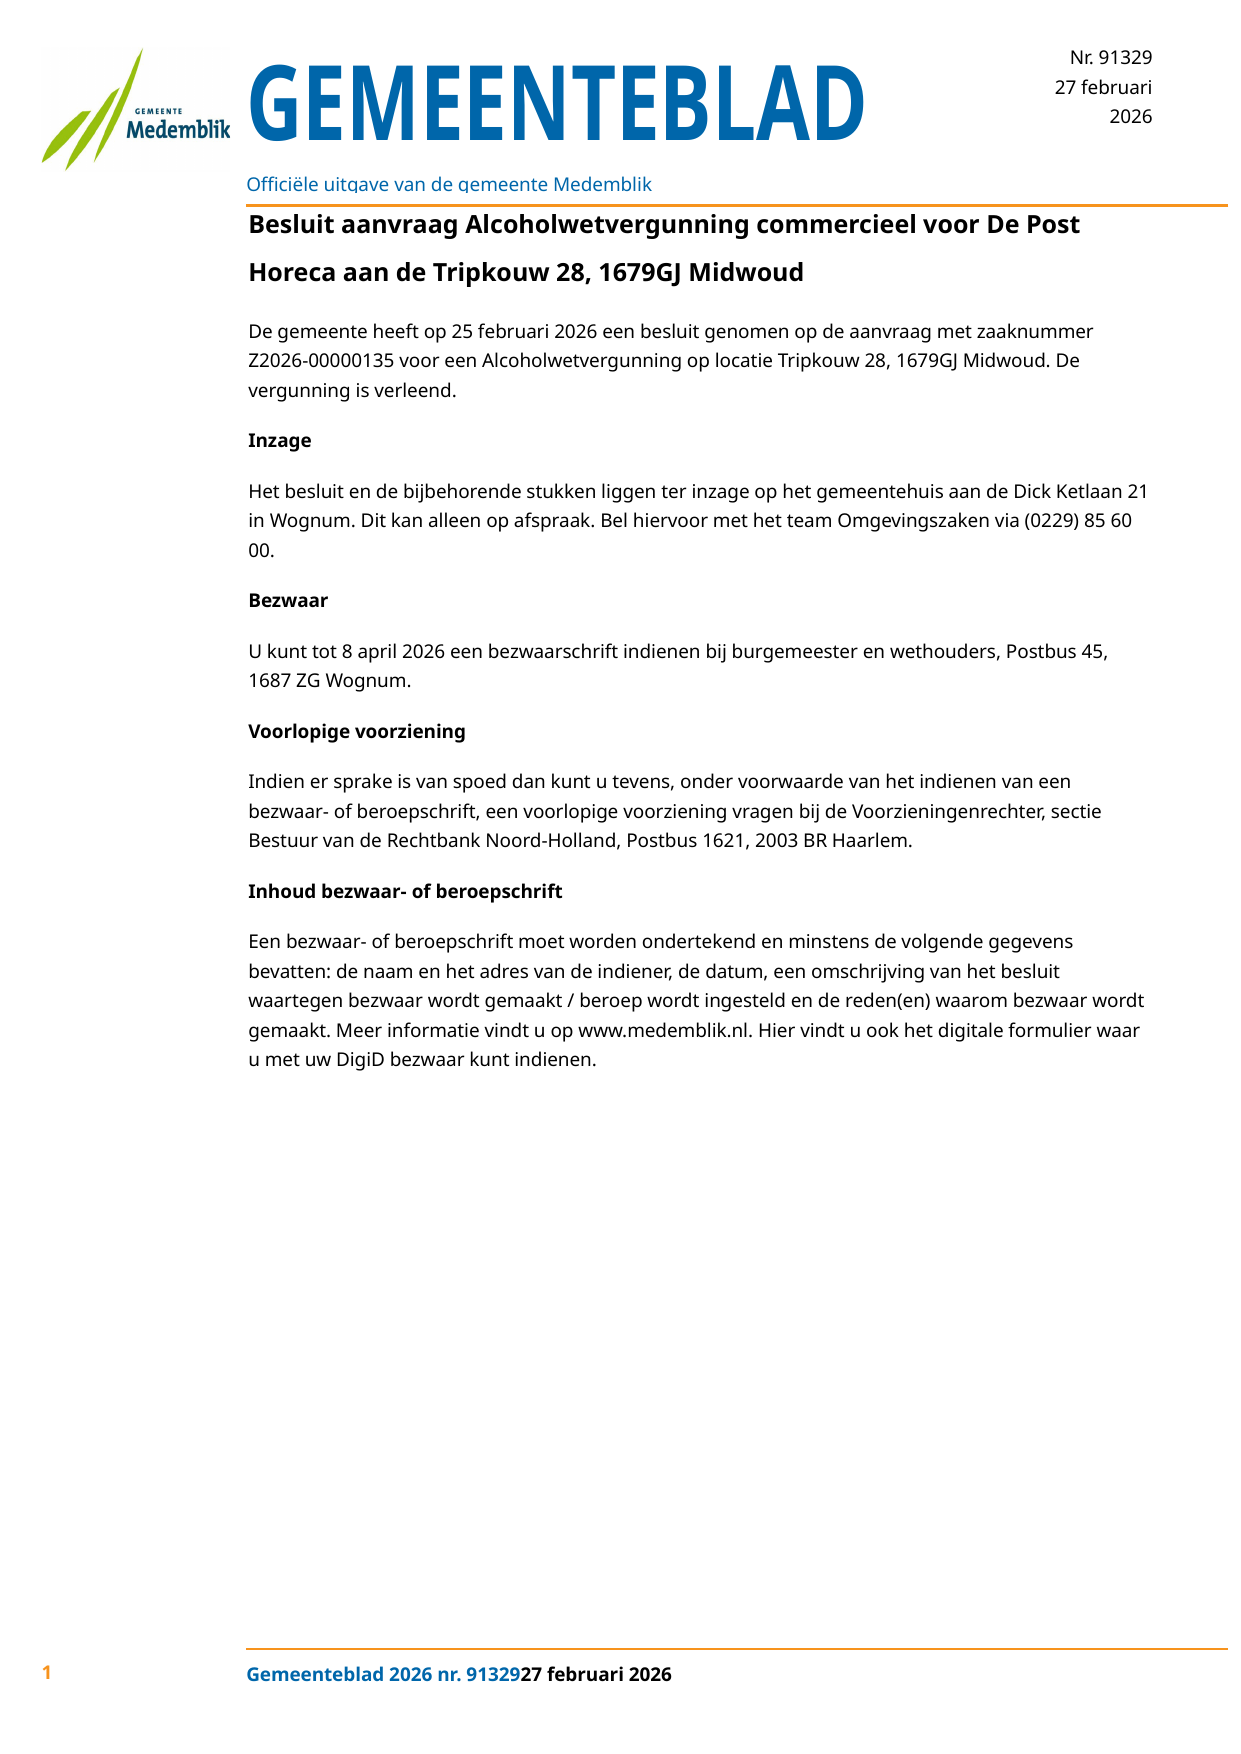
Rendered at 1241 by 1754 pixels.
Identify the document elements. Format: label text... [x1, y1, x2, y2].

text Een bezwaar- of beroepschrift moet worden ondertekend en minstens de volgende gegevens bevatten: de naam en het adres van de indiener, de datum, een omschrijving van het besluit waartegen bezwaar wordt gemaakt / beroep wordt ingesteld en de reden(en) waarom bezwaar wordt gemaakt. Meer informatie vindt u op www.medemblik.nl. Hier vindt u ook het digitale formulier waar u met uw DigiD bezwaar kunt indienen. [248, 928, 1152, 1072]
text Inzage [248, 427, 1152, 453]
text De gemeente heeft op 25 februari 2026 een besluit genomen op de aanvraag met zaaknummer Z2026-00000135 voor een Alcoholwetvergunning op locatie Tripkouw 28, 1679GJ Midwoud. De vergunning is verleend. [248, 318, 1152, 403]
text Voorlopige voorziening [248, 718, 1152, 744]
picture [41, 47, 231, 172]
text Bezwaar [248, 587, 1152, 613]
text Inhoud bezwaar- of beroepschrift [248, 878, 1152, 904]
text U kunt tot 8 april 2026 een bezwaarschrift indienen bij burgemeester en wethouders, Postbus 45, 1687 ZG Wognum. [248, 638, 1152, 693]
text Besluit aanvraag Alcoholwetvergunning commercieel voor De Post Horeca aan de Tripkouw 28, 1679GJ Midwoud [248, 207, 1152, 288]
text Indien er sprake is van spoed dan kunt u tevens, onder voorwaarde van het indienen van een bezwaar- of beroepschrift, een voorlopige voorziening vragen bij de Voorzieningenrechter, sectie Bestuur van de Rechtbank Noord-Holland, Postbus 1621, 2003 BR Haarlem. [248, 768, 1152, 853]
text Het besluit en de bijbehorende stukken liggen ter inzage op het gemeentehuis aan de Dick Ketlaan 21 in Wognum. Dit kan alleen op afspraak. Bel hiervoor met het team Omgevingszaken via (0229) 85 60 00. [248, 478, 1152, 563]
